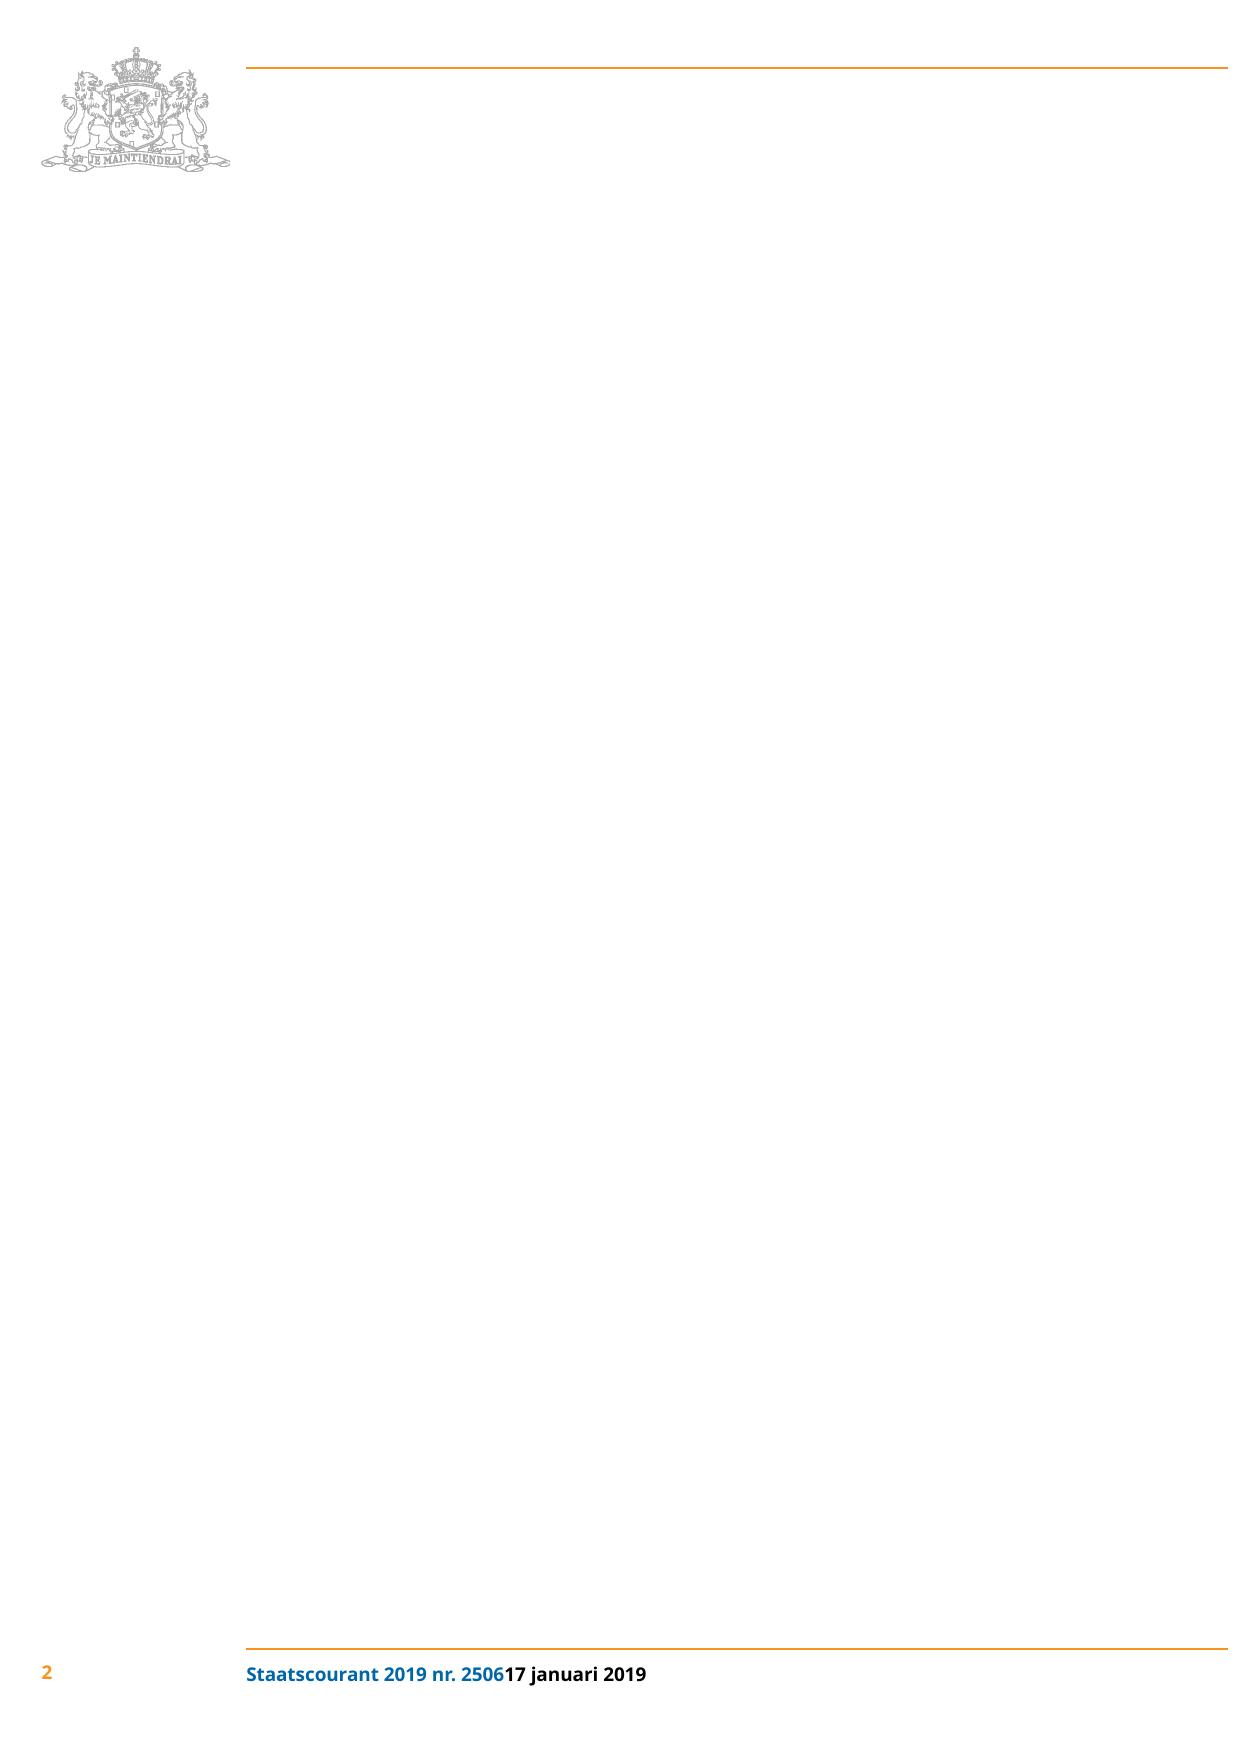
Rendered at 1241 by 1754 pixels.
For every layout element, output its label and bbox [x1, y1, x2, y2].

picture [41, 47, 231, 172]
